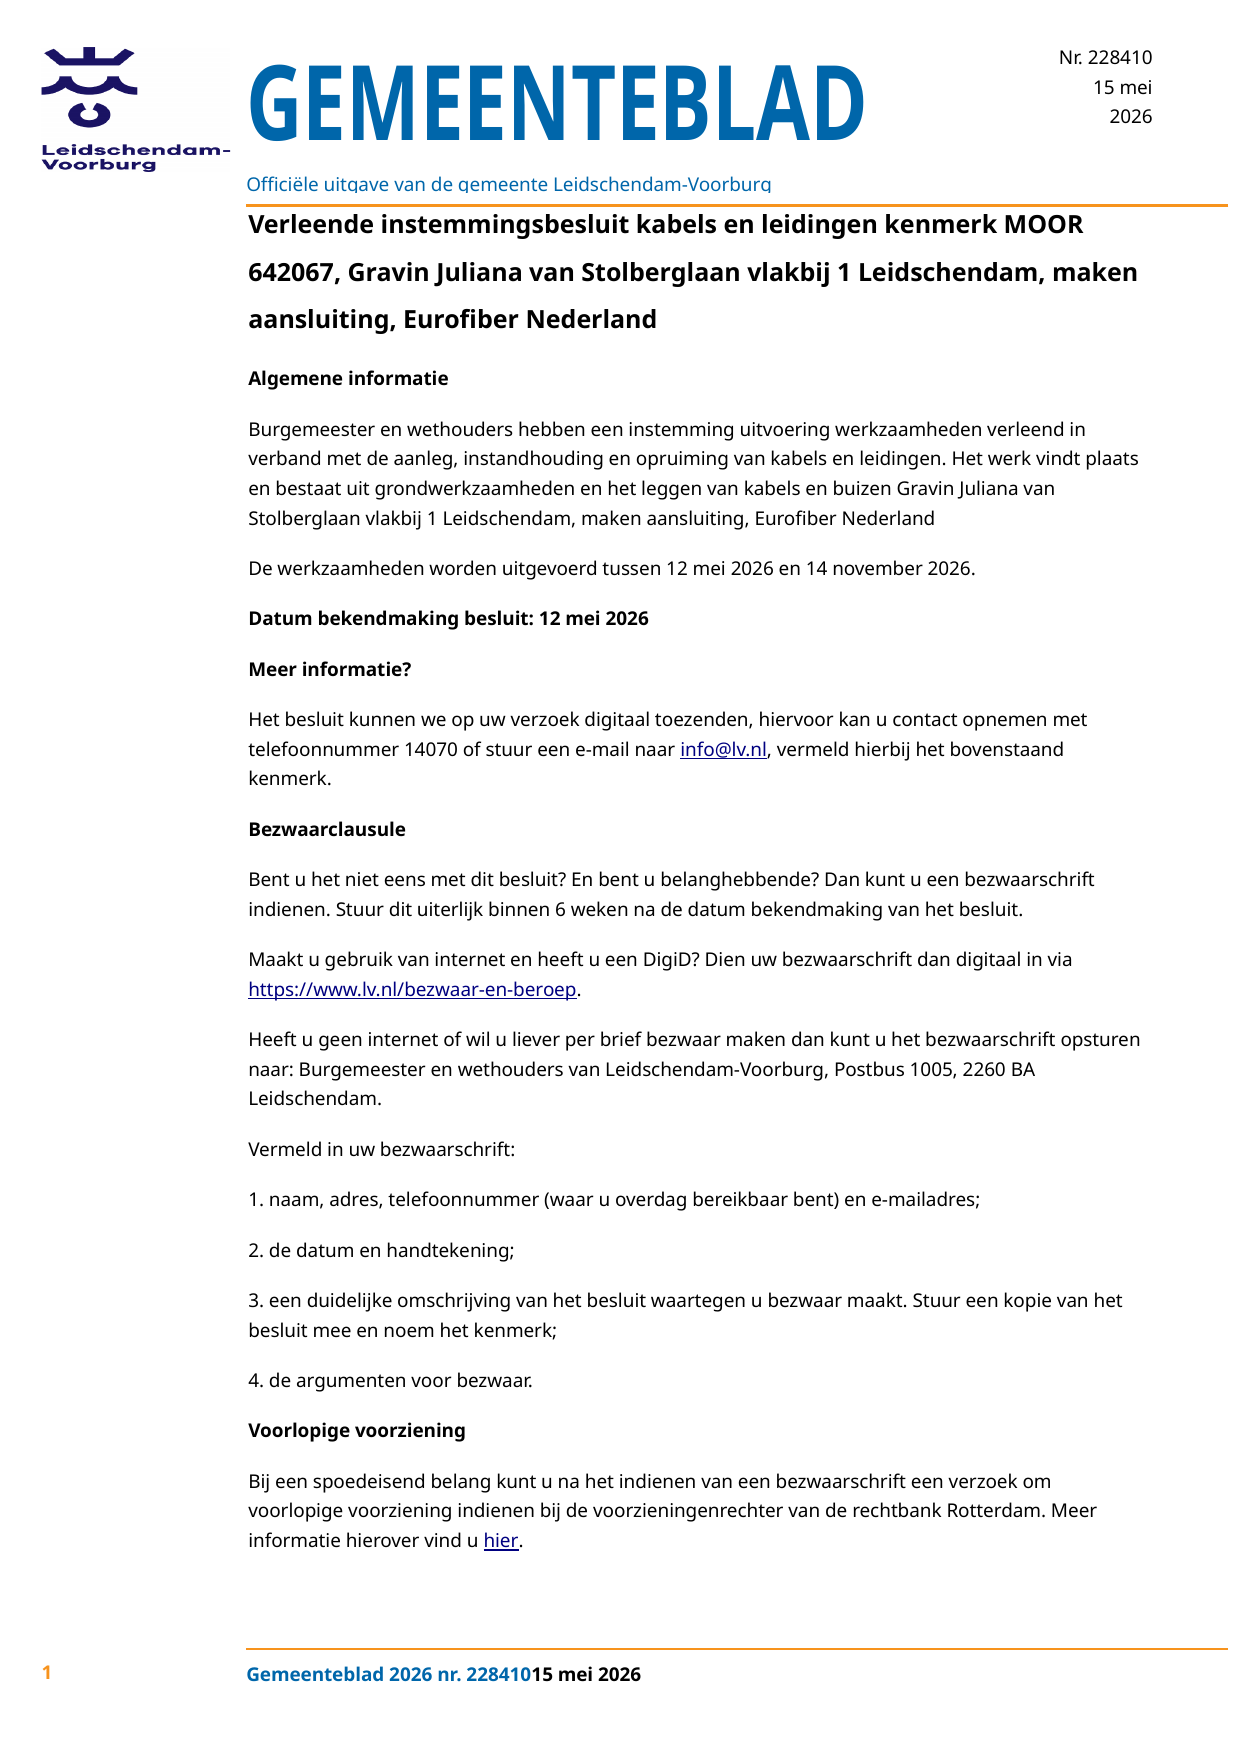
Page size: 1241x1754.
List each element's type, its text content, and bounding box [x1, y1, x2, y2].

text Bent u het niet eens met dit besluit? En bent u belanghebbende? Dan kunt u een bezwaarschrift indienen. Stuur dit uiterlijk binnen 6 weken na de datum bekendmaking van het besluit. [248, 866, 1152, 922]
picture [41, 47, 231, 172]
text Vermeld in uw bezwaarschrift: [248, 1136, 1152, 1162]
text Het besluit kunnen we op uw verzoek digitaal toezenden, hiervoor kan u contact opnemen met telefoonnummer 14070 of stuur een e-mail naar info@lv.nl, vermeld hierbij het bovenstaand kenmerk. [248, 706, 1152, 791]
text Maakt u gebruik van internet en heeft u een DigiD? Dien uw bezwaarschrift dan digitaal in via https://www.lv.nl/bezwaar-en-beroep. [248, 946, 1152, 1002]
text Bezwaarclausule [248, 816, 1152, 842]
text 2. de datum en handtekening; [248, 1237, 1152, 1262]
text 3. een duidelijke omschrijving van het besluit waartegen u bezwaar maakt. Stuur een kopie van het besluit mee en noem het kenmerk; [248, 1287, 1152, 1342]
text Datum bekendmaking besluit: 12 mei 2026 [248, 606, 1152, 631]
text Verleende instemmingsbesluit kabels en leidingen kenmerk MOOR 642067, Gravin Juliana van Stolberglaan vlakbij 1 Leidschendam, maken aansluiting, Eurofiber Nederland [248, 207, 1152, 336]
text De werkzaamheden worden uitgevoerd tussen 12 mei 2026 en 14 november 2026. [248, 555, 1152, 581]
text Meer informatie? [248, 656, 1152, 682]
text Algemene informatie [248, 366, 1152, 391]
text 4. de argumenten voor bezwaar. [248, 1367, 1152, 1393]
text 1. naam, adres, telefoonnummer (waar u overdag bereikbaar bent) en e-mailadres; [248, 1186, 1152, 1212]
text Voorlopige voorziening [248, 1418, 1152, 1443]
text Bij een spoedeisend belang kunt u na het indienen van een bezwaarschrift een verzoek om voorlopige voorziening indienen bij de voorzieningenrechter van de rechtbank Rotterdam. Meer informatie hierover vind u hier. [248, 1468, 1152, 1553]
text Burgemeester en wethouders hebben een instemming uitvoering werkzaamheden verleend in verband met de aanleg, instandhouding en opruiming van kabels en leidingen. Het werk vindt plaats en bestaat uit grondwerkzaamheden en het leggen van kabels en buizen Gravin Juliana van Stolberglaan vlakbij 1 Leidschendam, maken aansluiting, Eurofiber Nederland [248, 416, 1152, 530]
text Heeft u geen internet of wil u liever per brief bezwaar maken dan kunt u het bezwaarschrift opsturen naar: Burgemeester en wethouders van Leidschendam-Voorburg, Postbus 1005, 2260 BA Leidschendam. [248, 1026, 1152, 1111]
